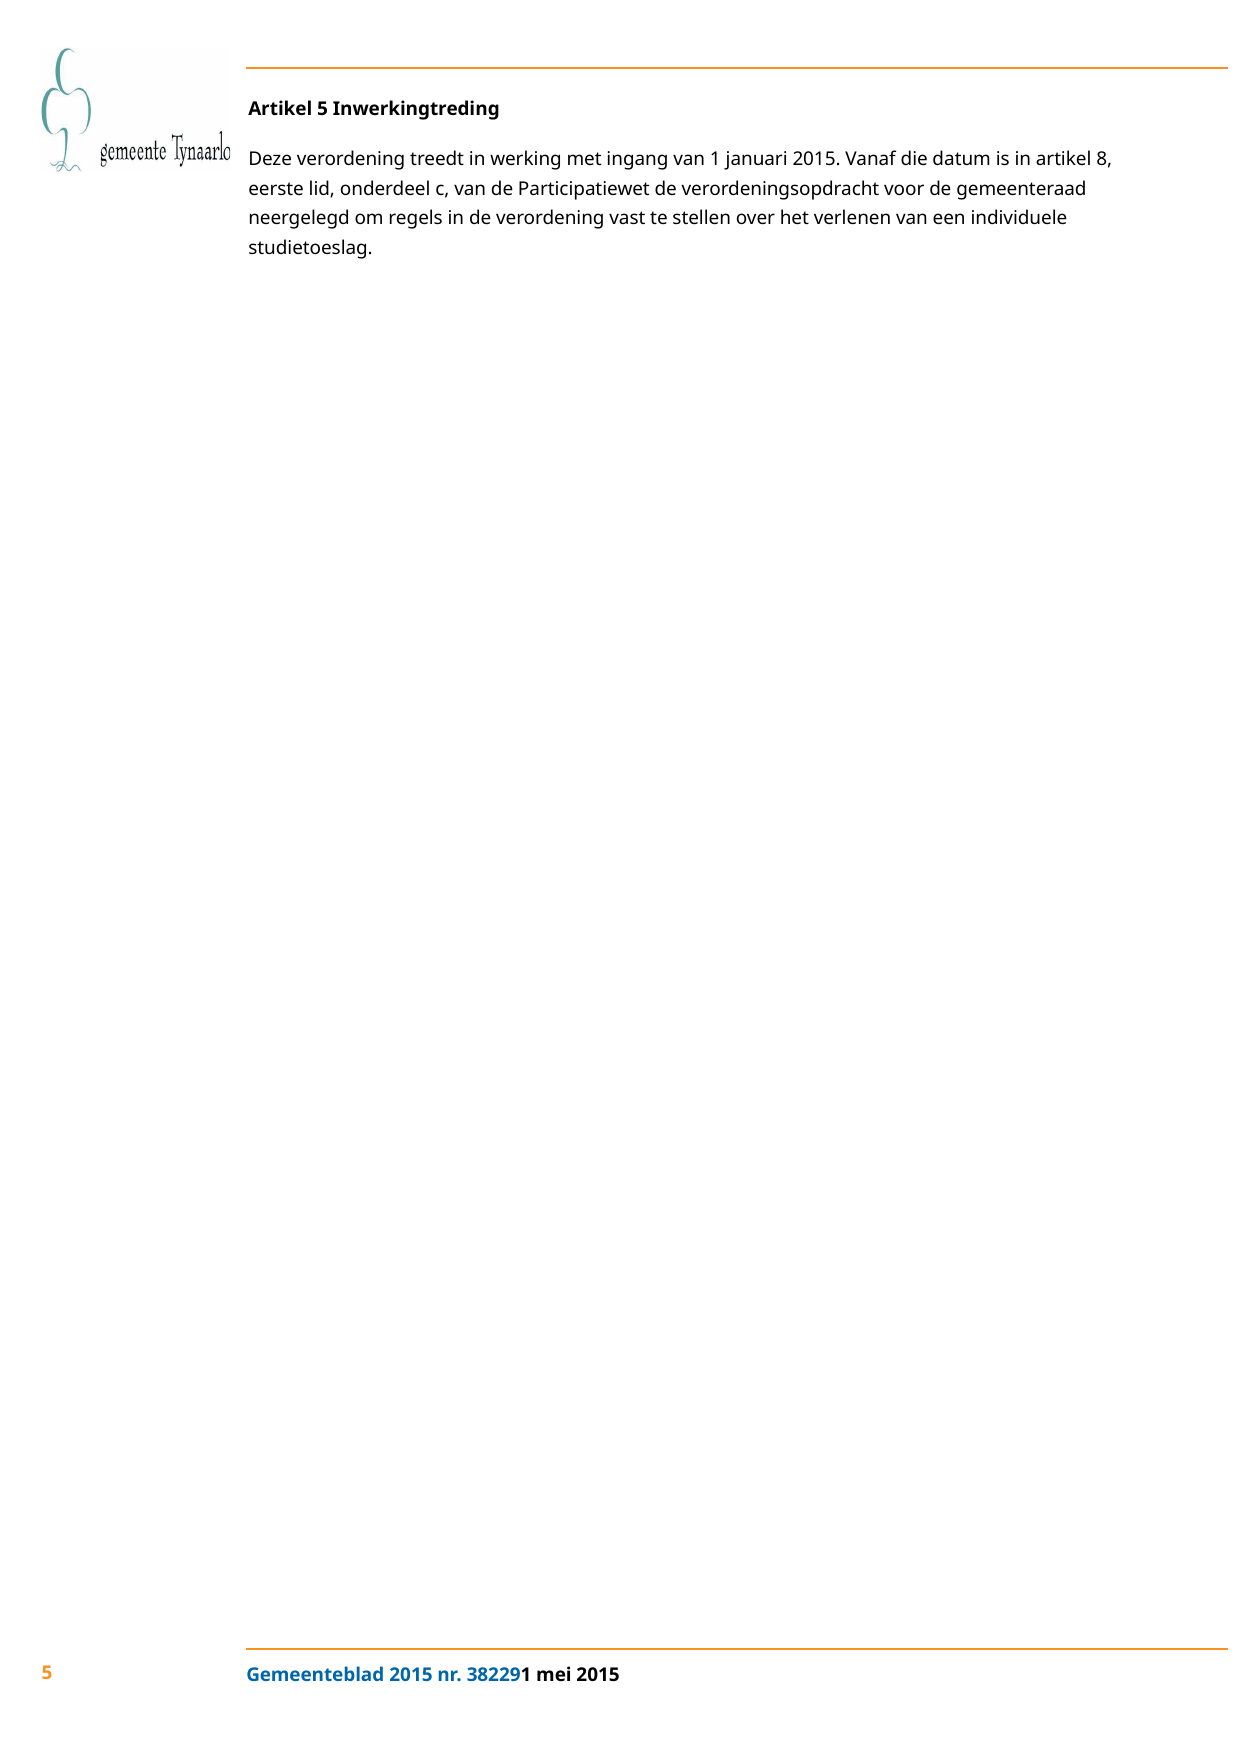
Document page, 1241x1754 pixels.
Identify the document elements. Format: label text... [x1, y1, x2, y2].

text Deze verordening treedt in werking met ingang van 1 januari 2015. Vanaf die datum is in artikel 8, eerste lid, onderdeel c, van de Participatiewet de verordeningsopdracht voor de gemeenteraad neergelegd om regels in de verordening vast te stellen over het verlenen van een individuele studietoeslag. [248, 145, 1152, 260]
picture [41, 47, 231, 172]
text Artikel 5 Inwerkingtreding [248, 95, 1152, 121]
